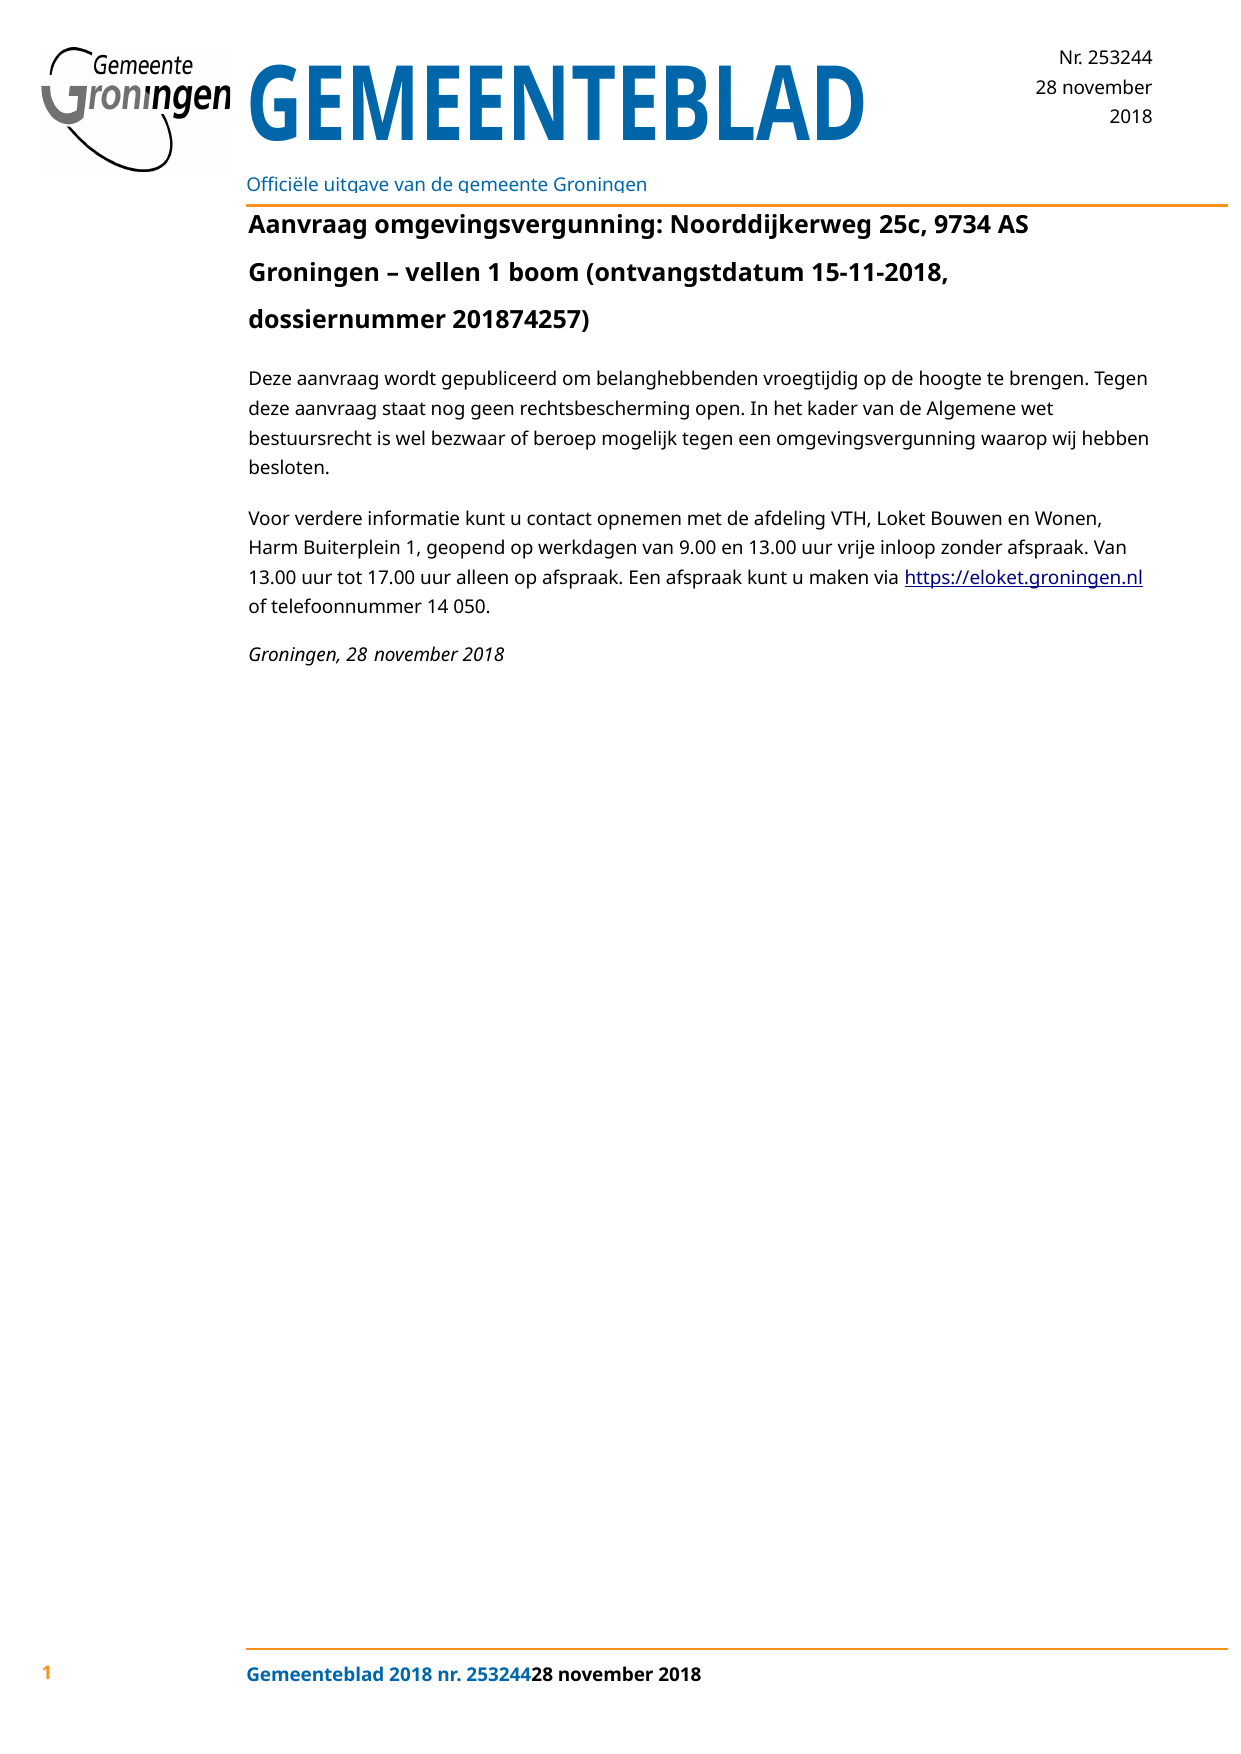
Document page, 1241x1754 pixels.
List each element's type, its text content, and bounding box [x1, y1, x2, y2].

text Groningen, 28 november 2018 [248, 641, 1152, 667]
text Voor verdere informatie kunt u contact opnemen met de afdeling VTH, Loket Bouwen en Wonen, Harm Buiterplein 1, geopend op werkdagen van 9.00 en 13.00 uur vrije inloop zonder afspraak. Van 13.00 uur tot 17.00 uur alleen op afspraak. Een afspraak kunt u maken via https://eloket.groningen.nl of telefoonnummer 14 050. [248, 505, 1152, 619]
text Deze aanvraag wordt gepubliceerd om belanghebbenden vroegtijdig op de hoogte te brengen. Tegen deze aanvraag staat nog geen rechtsbescherming open. In het kader van de Algemene wet bestuursrecht is wel bezwaar of beroep mogelijk tegen een omgevingsvergunning waarop wij hebben besloten. [248, 366, 1152, 480]
picture [41, 47, 231, 172]
text Aanvraag omgevingsvergunning: Noorddijkerweg 25c, 9734 AS Groningen – vellen 1 boom (ontvangstdatum 15-11-2018, dossiernummer 201874257) [248, 207, 1152, 336]
